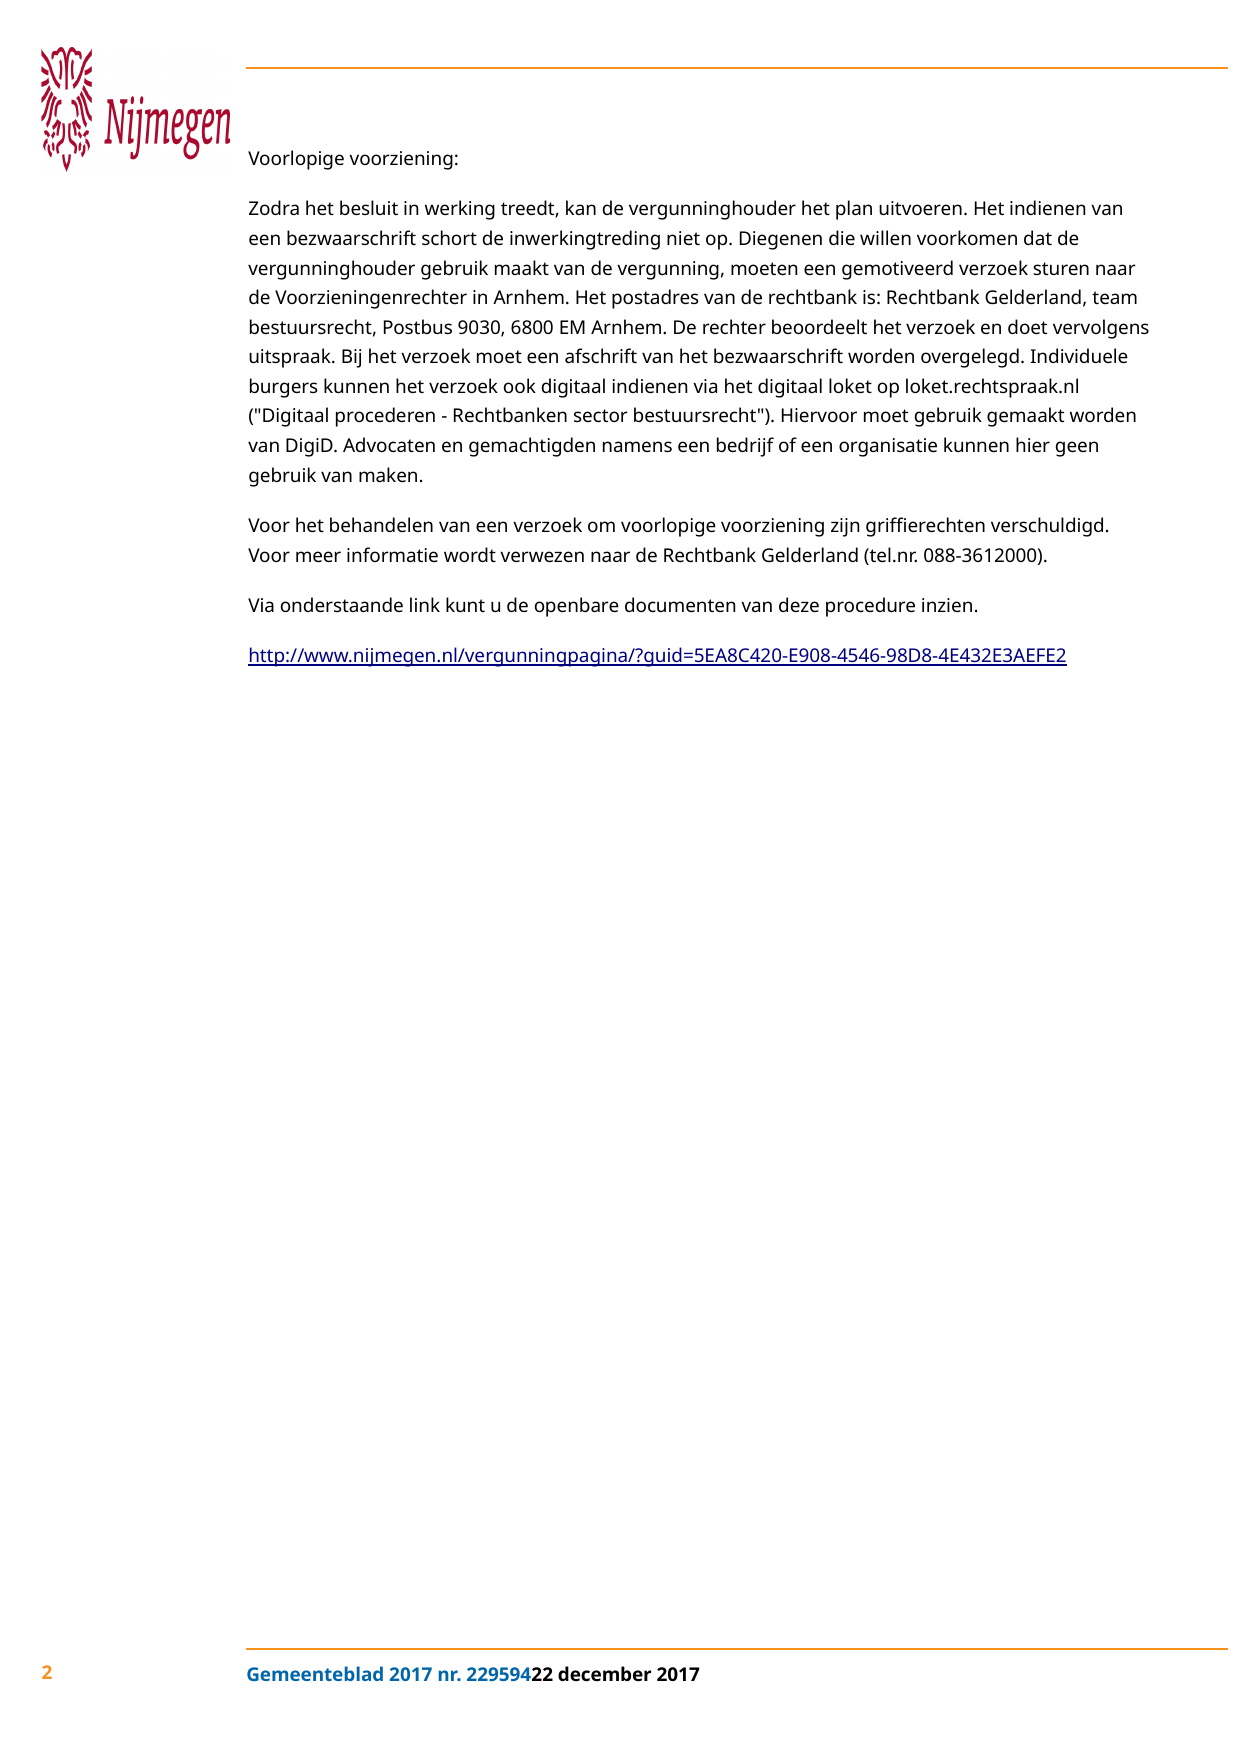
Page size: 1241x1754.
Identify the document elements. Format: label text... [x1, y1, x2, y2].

text Voor het behandelen van een verzoek om voorlopige voorziening zijn griffierechten verschuldigd. Voor meer informatie wordt verwezen naar de Rechtbank Gelderland (tel.nr. 088-3612000). [248, 512, 1152, 568]
text http://www.nijmegen.nl/vergunningpagina/?guid=5EA8C420-E908-4546-98D8-4E432E3AEFE2 [248, 643, 1152, 668]
text Voorlopige voorziening: [248, 145, 1152, 171]
text Zodra het besluit in werking treedt, kan de vergunninghouder het plan uitvoeren. Het indienen van een bezwaarschrift schort de inwerkingtreding niet op. Diegenen die willen voorkomen dat de vergunninghouder gebruik maakt van de vergunning, moeten een gemotiveerd verzoek sturen naar de Voorzieningenrechter in Arnhem. Het postadres van de rechtbank is: Rechtbank Gelderland, team bestuursrecht, Postbus 9030, 6800 EM Arnhem. De rechter beoordeelt het verzoek en doet vervolgens uitspraak. Bij het verzoek moet een afschrift van het bezwaarschrift worden overgelegd. Individuele burgers kunnen het verzoek ook digitaal indienen via het digitaal loket op loket.rechtspraak.nl ("Digitaal procederen - Rechtbanken sector bestuursrecht"). Hiervoor moet gebruik gemaakt worden van DigiD. Advocaten en gemachtigden namens een bedrijf of een organisatie kunnen hier geen gebruik van maken. [248, 196, 1152, 488]
text Via onderstaande link kunt u de openbare documenten van deze procedure inzien. [248, 592, 1152, 618]
picture [41, 47, 231, 172]
